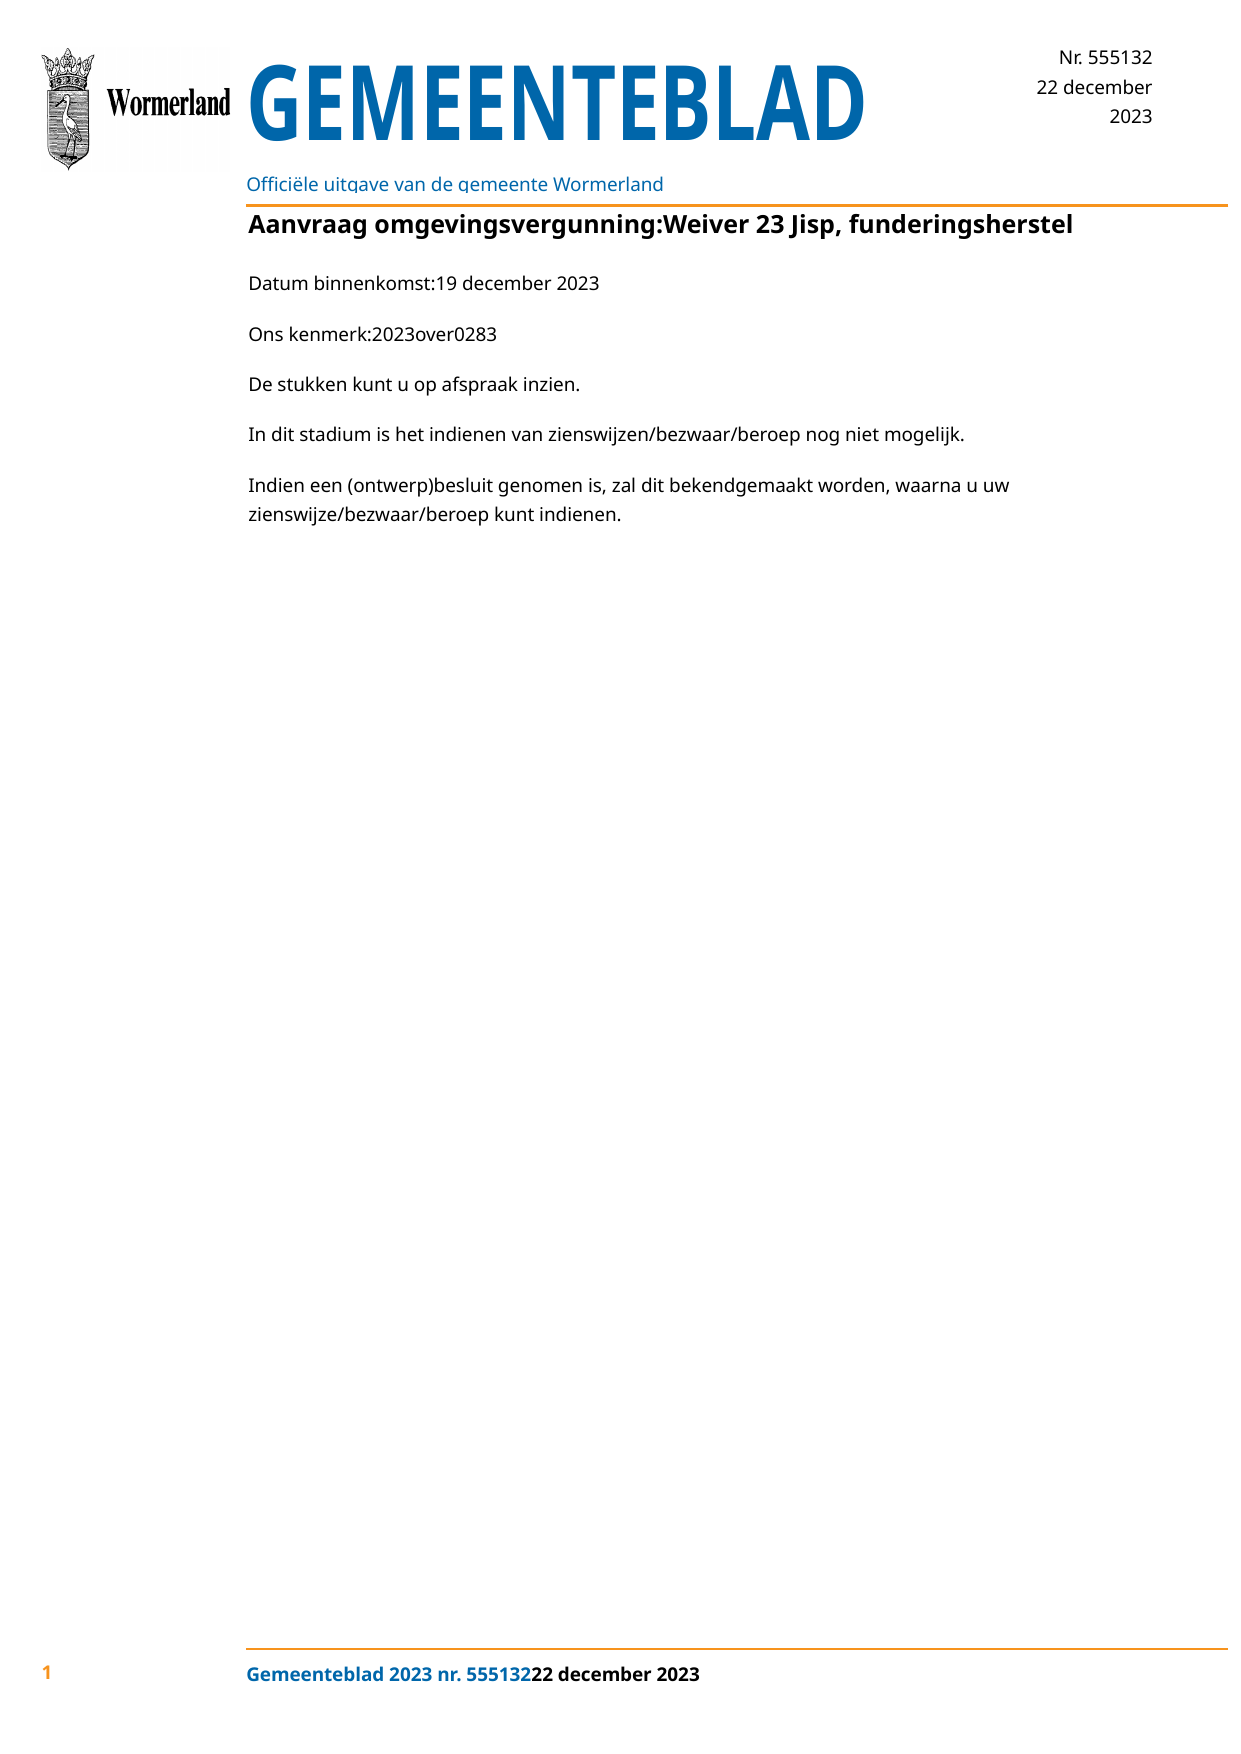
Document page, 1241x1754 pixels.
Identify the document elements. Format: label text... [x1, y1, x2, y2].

picture [41, 47, 231, 172]
text Datum binnenkomst:19 december 2023 [248, 270, 1152, 296]
text De stukken kunt u op afspraak inzien. [248, 371, 1152, 397]
text Indien een (ontwerp)besluit genomen is, zal dit bekendgemaakt worden, waarna u uw zienswijze/bezwaar/beroep kunt indienen. [248, 472, 1152, 527]
text In dit stadium is het indienen van zienswijzen/bezwaar/beroep nog niet mogelijk. [248, 422, 1152, 447]
text Aanvraag omgevingsvergunning:Weiver 23 Jisp, funderingsherstel [248, 207, 1152, 241]
text Ons kenmerk:2023over0283 [248, 321, 1152, 346]
